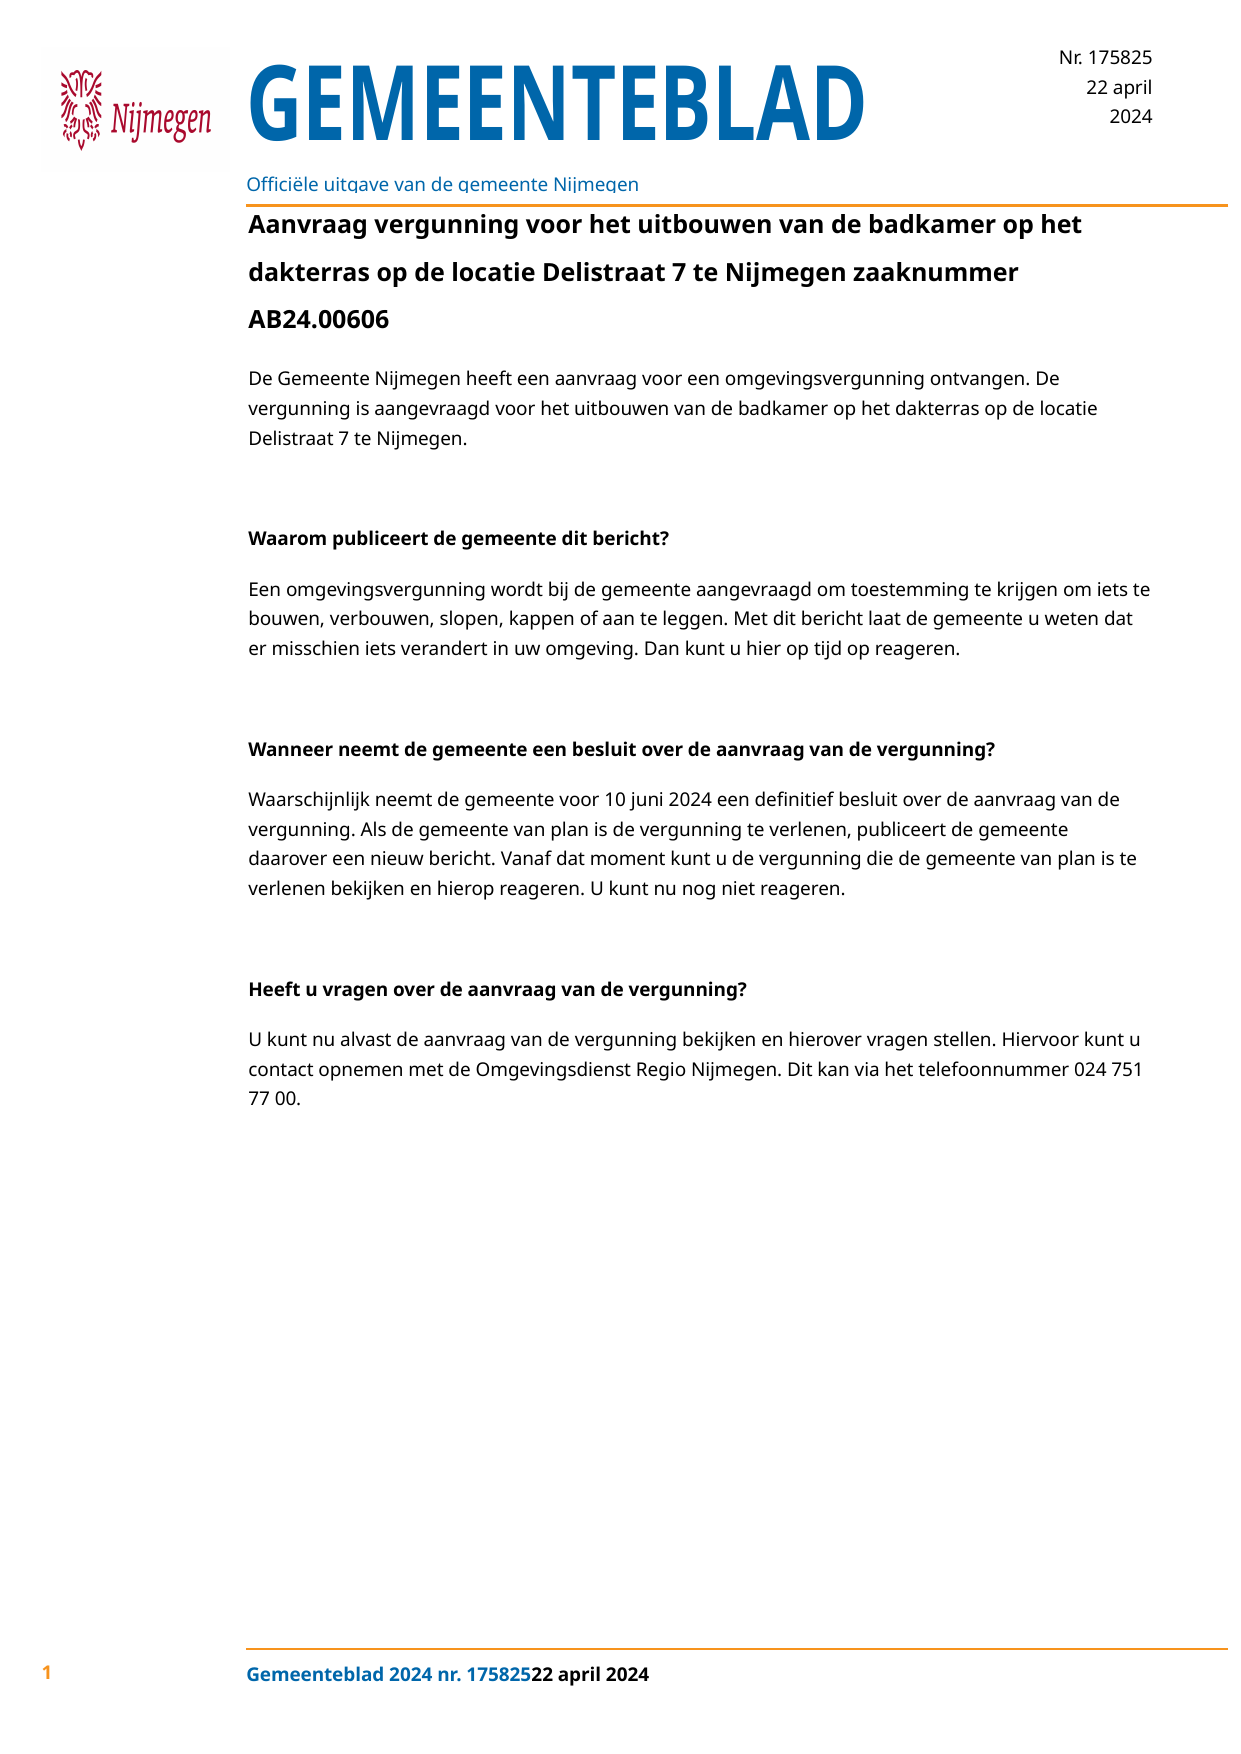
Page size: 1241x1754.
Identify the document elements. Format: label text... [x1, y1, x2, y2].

picture [41, 47, 231, 172]
text De Gemeente Nijmegen heeft een aanvraag voor een omgevingsvergunning ontvangen. De vergunning is aangevraagd voor het uitbouwen van de badkamer op het dakterras op de locatie Delistraat 7 te Nijmegen. [248, 366, 1152, 450]
text U kunt nu alvast de aanvraag van de vergunning bekijken en hierover vragen stellen. Hiervoor kunt u contact opnemen met de Omgevingsdienst Regio Nijmegen. Dit kan via het telefoonnummer 024 751 77 00. [248, 1026, 1152, 1111]
text Aanvraag vergunning voor het uitbouwen van de badkamer op het dakterras op de locatie Delistraat 7 te Nijmegen zaaknummer AB24.00606 [248, 207, 1152, 336]
text Waarschijnlijk neemt de gemeente voor 10 juni 2024 een definitief besluit over de aanvraag van de vergunning. Als de gemeente van plan is de vergunning te verlenen, publiceert de gemeente daarover een nieuw bericht. Vanaf dat moment kunt u de vergunning die de gemeente van plan is te verlenen bekijken en hierop reageren. U kunt nu nog niet reageren. [248, 786, 1152, 901]
text Wanneer neemt de gemeente een besluit over de aanvraag van de vergunning? [248, 736, 1152, 762]
text Waarom publiceert de gemeente dit bericht? [248, 526, 1152, 551]
text Een omgevingsvergunning wordt bij de gemeente aangevraagd om toestemming te krijgen om iets te bouwen, verbouwen, slopen, kappen of aan te leggen. Met dit bericht laat de gemeente u weten dat er misschien iets verandert in uw omgeving. Dan kunt u hier op tijd op reageren. [248, 576, 1152, 661]
text Heeft u vragen over de aanvraag van de vergunning? [248, 976, 1152, 1002]
